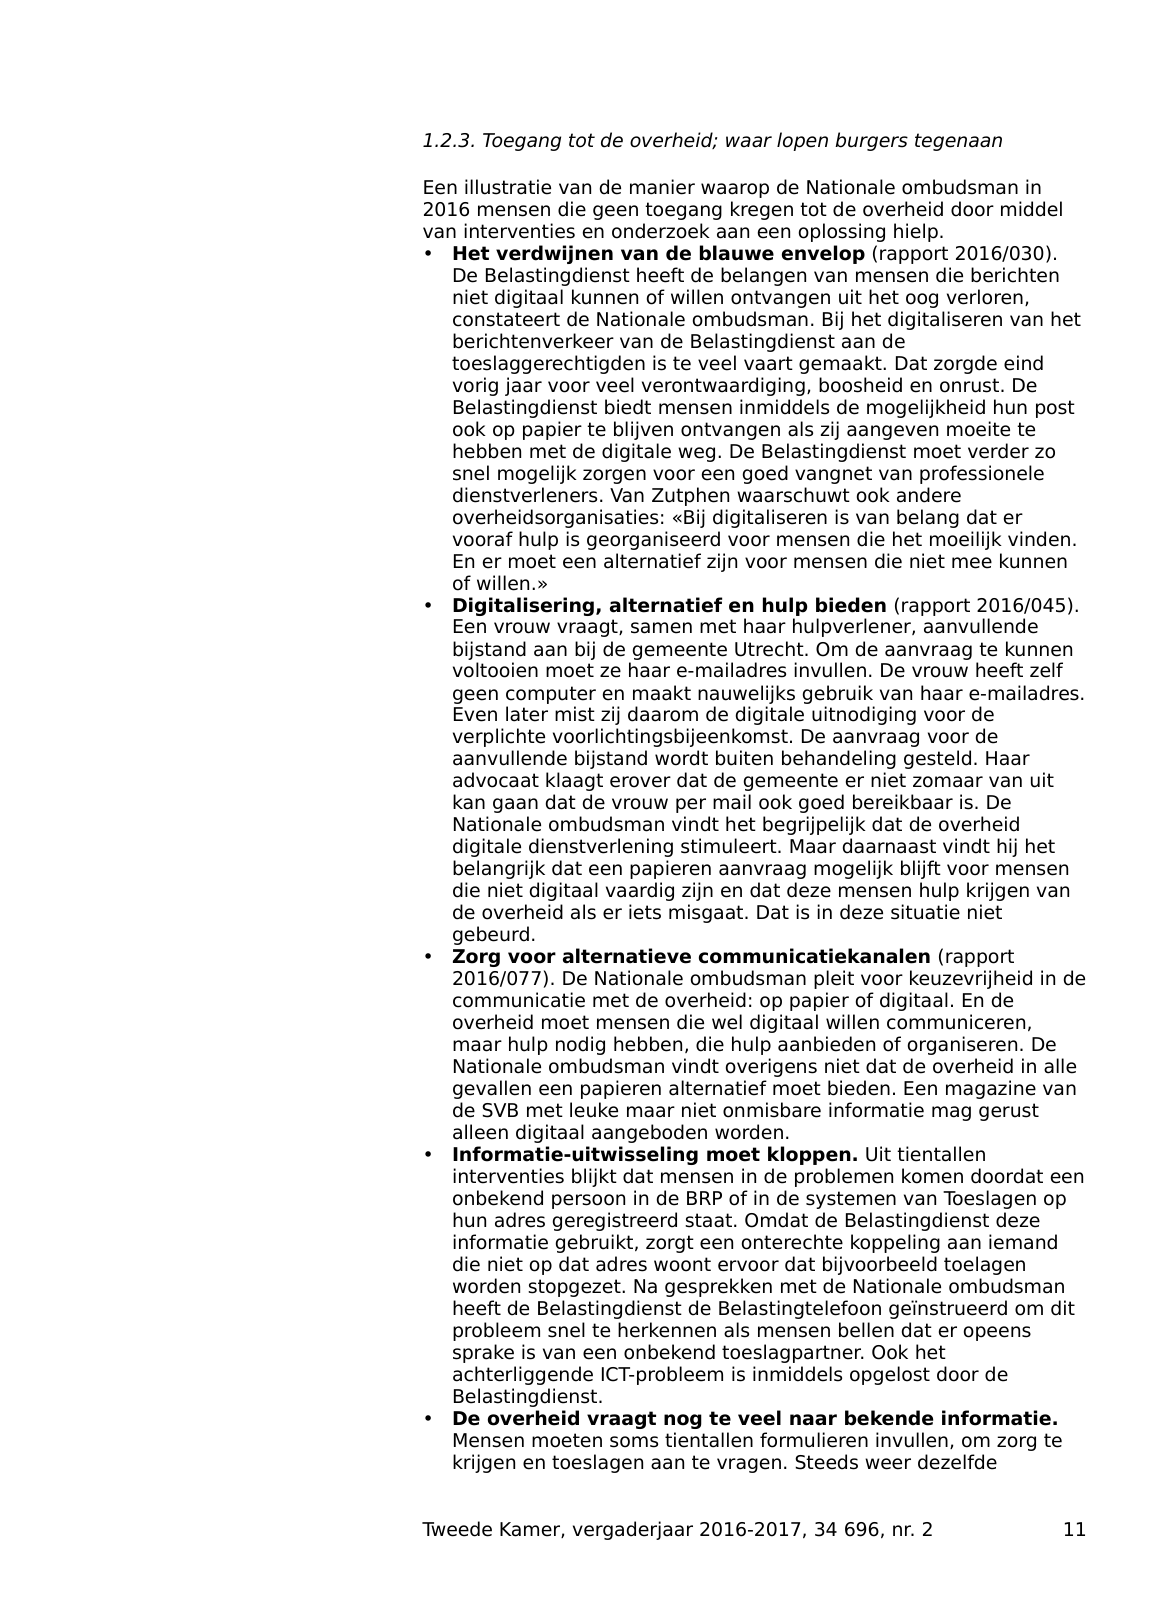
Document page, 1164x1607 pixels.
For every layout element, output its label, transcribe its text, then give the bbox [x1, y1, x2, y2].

text • Digitalisering, alternatief en hulp bieden (rapport 2016/045). Een vrouw vraagt, samen met haar hulpverlener, aanvullende bijstand aan bij de gemeente Utrecht. Om de aanvraag te kunnen voltooien moet ze haar e-mailadres invullen. De vrouw heeft zelf geen computer en maakt nauwelijks gebruik van haar e-mailadres. Even later mist zij daarom de digitale uitnodiging voor de verplichte voorlichtingsbijeenkomst. De aanvraag voor de aanvullende bijstand wordt buiten behandeling gesteld. Haar advocaat klaagt erover dat de gemeente er niet zomaar van uit kan gaan dat de vrouw per mail ook goed bereikbaar is. De Nationale ombudsman vindt het begrijpelijk dat de overheid digitale dienstverlening stimuleert. Maar daarnaast vindt hij het belangrijk dat een papieren aanvraag mogelijk blijft voor mensen die niet digitaal vaardig zijn en dat deze mensen hulp krijgen van de overheid als er iets misgaat. Dat is in deze situatie niet gebeurd. [422, 594, 1087, 946]
text • Informatie-uitwisseling moet kloppen. Uit tientallen interventies blijkt dat mensen in de problemen komen doordat een onbekend persoon in de BRP of in de systemen van Toeslagen op hun adres geregistreerd staat. Omdat de Belastingdienst deze informatie gebruikt, zorgt een onterechte koppeling aan iemand die niet op dat adres woont ervoor dat bijvoorbeeld toelagen worden stopgezet. Na gesprekken met de Nationale ombudsman heeft de Belastingdienst de Belastingtelefoon geïnstrueerd om dit probleem snel te herkennen als mensen bellen dat er opeens sprake is van een onbekend toeslagpartner. Ook het achterliggende ICT-probleem is inmiddels opgelost door de Belastingdienst. [422, 1144, 1087, 1408]
text • Zorg voor alternatieve communicatiekanalen (rapport 2016/077). De Nationale ombudsman pleit voor keuzevrijheid in de communicatie met de overheid: op papier of digitaal. En de overheid moet mensen die wel digitaal willen communiceren, maar hulp nodig hebben, die hulp aanbieden of organiseren. De Nationale ombudsman vindt overigens niet dat de overheid in alle gevallen een papieren alternatief moet bieden. Een magazine van de SVB met leuke maar niet onmisbare informatie mag gerust alleen digitaal aangeboden worden. [422, 946, 1087, 1144]
text • De overheid vraagt nog te veel naar bekende informatie. Mensen moeten soms tientallen formulieren invullen, om zorg te krijgen en toeslagen aan te vragen. Steeds weer dezelfde [422, 1408, 1087, 1474]
text Een illustratie van de manier waarop de Nationale ombudsman in 2016 mensen die geen toegang kregen tot de overheid door middel van interventies en onderzoek aan een oplossing hielp. [422, 177, 1087, 243]
text • Het verdwijnen van de blauwe envelop (rapport 2016/030). De Belastingdienst heeft de belangen van mensen die berichten niet digitaal kunnen of willen ontvangen uit het oog verloren, constateert de Nationale ombudsman. Bij het digitaliseren van het berichtenverkeer van de Belastingdienst aan de toeslaggerechtigden is te veel vaart gemaakt. Dat zorgde eind vorig jaar voor veel verontwaardiging, boosheid en onrust. De Belastingdienst biedt mensen inmiddels de mogelijkheid hun post ook op papier te blijven ontvangen als zij aangeven moeite te hebben met de digitale weg. De Belastingdienst moet verder zo snel mogelijk zorgen voor een goed vangnet van professionele dienstverleners. Van Zutphen waarschuwt ook andere overheidsorganisaties: «Bij digitaliseren is van belang dat er vooraf hulp is georganiseerd voor mensen die het moeilijk vinden. En er moet een alternatief zijn voor mensen die niet mee kunnen of willen.» [422, 243, 1087, 594]
subtitle 1.2.3. Toegang tot de overheid; waar lopen burgers tegenaan [422, 130, 1087, 152]
